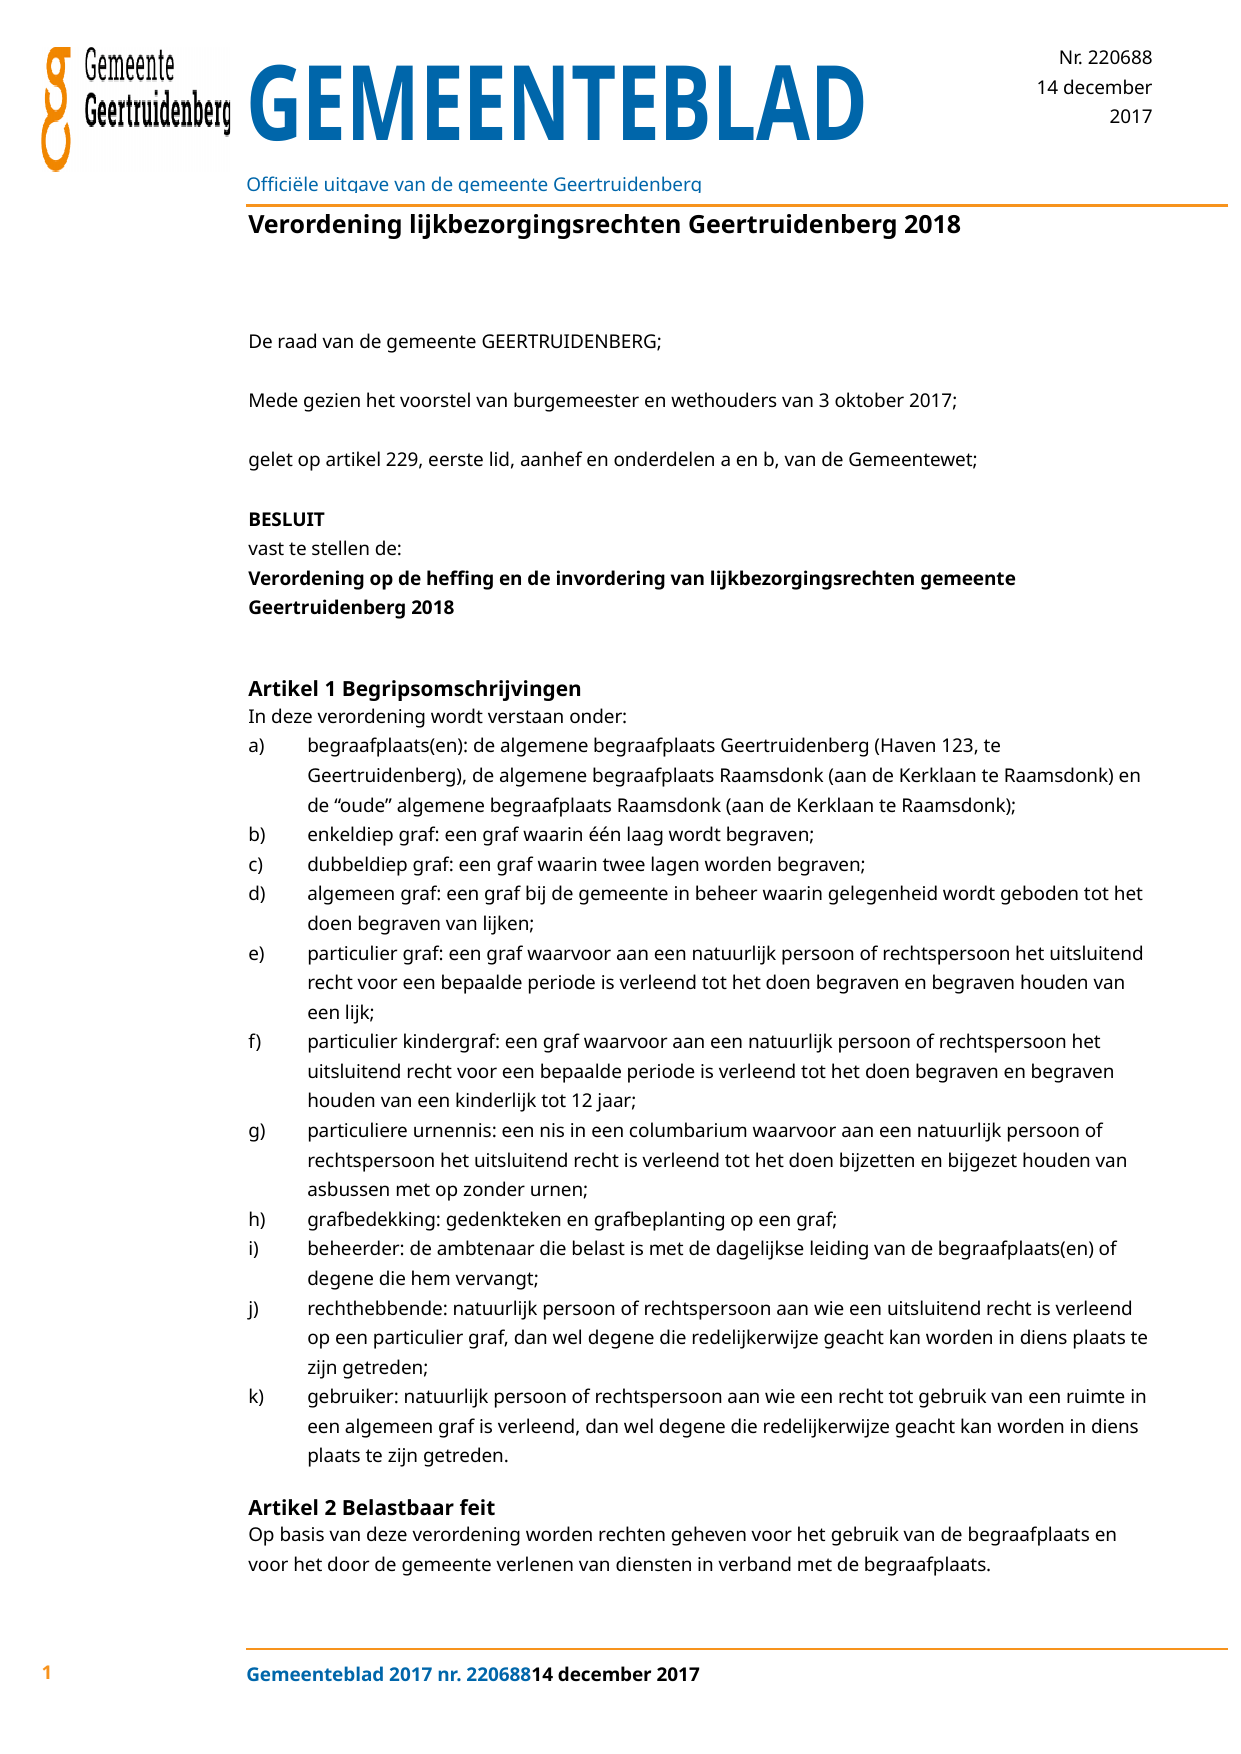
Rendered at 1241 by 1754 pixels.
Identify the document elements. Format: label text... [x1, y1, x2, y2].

list grafbedekking: gedenkteken en grafbeplanting op een graf; [248, 1206, 1152, 1232]
text BESLUIT [248, 506, 1152, 532]
text Mede gezien het voorstel van burgemeester en wethouders van 3 oktober 2017; [248, 387, 1152, 413]
list gebruiker: natuurlijk persoon of rechtspersoon aan wie een recht tot gebruik van een ruimte in een algemeen graf is verleend, dan wel degene die redelijkerwijze geacht kan worden in diens plaats te zijn getreden. [248, 1383, 1152, 1468]
list rechthebbende: natuurlijk persoon of rechtspersoon aan wie een uitsluitend recht is verleend op een particulier graf, dan wel degene die redelijkerwijze geacht kan worden in diens plaats te zijn getreden; [248, 1295, 1152, 1379]
picture [41, 47, 231, 172]
text Verordening op de heffing en de invordering van lijkbezorgingsrechten gemeente Geertruidenberg 2018 [248, 565, 1152, 620]
list algemeen graf: een graf bij de gemeente in beheer waarin gelegenheid wordt geboden tot het doen begraven van lijken; [248, 881, 1152, 936]
text Verordening lijkbezorgingsrechten Geertruidenberg 2018 [248, 207, 1152, 241]
text gelet op artikel 229, eerste lid, aanhef en onderdelen a en b, van de Gemeentewet; [248, 447, 1152, 472]
text Op basis van deze verordening worden rechten geheven voor het gebruik van de begraafplaats en voor het door de gemeente verlenen van diensten in verband met de begraafplaats. [248, 1521, 1152, 1577]
text Artikel 1 Begripsomschrijvingen [248, 674, 1152, 703]
list particulier kindergraf: een graf waarvoor aan een natuurlijk persoon of rechtspersoon het uitsluitend recht voor een bepaalde periode is verleend tot het doen begraven en begraven houden van een kinderlijk tot 12 jaar; [248, 1028, 1152, 1113]
text De raad van de gemeente GEERTRUIDENBERG; [248, 328, 1152, 354]
list dubbeldiep graf: een graf waarin twee lagen worden begraven; [248, 851, 1152, 877]
text In deze verordening wordt verstaan onder: [248, 703, 1152, 729]
list enkeldiep graf: een graf waarin één laag wordt begraven; [248, 821, 1152, 847]
text vast te stellen de: [248, 535, 1152, 561]
list particuliere urnennis: een nis in een columbarium waarvoor aan een natuurlijk persoon of rechtspersoon het uitsluitend recht is verleend tot het doen bijzetten en bijgezet houden van asbussen met op zonder urnen; [248, 1117, 1152, 1202]
list beheerder: de ambtenaar die belast is met de dagelijkse leiding van de begraafplaats(en) of degene die hem vervangt; [248, 1236, 1152, 1291]
text Artikel 2 Belastbaar feit [248, 1493, 1152, 1521]
list begraafplaats(en): de algemene begraafplaats Geertruidenberg (Haven 123, te Geertruidenberg), de algemene begraafplaats Raamsdonk (aan de Kerklaan te Raamsdonk) en de “oude” algemene begraafplaats Raamsdonk (aan de Kerklaan te Raamsdonk); [248, 733, 1152, 817]
list particulier graf: een graf waarvoor aan een natuurlijk persoon of rechtspersoon het uitsluitend recht voor een bepaalde periode is verleend tot het doen begraven en begraven houden van een lijk; [248, 940, 1152, 1024]
